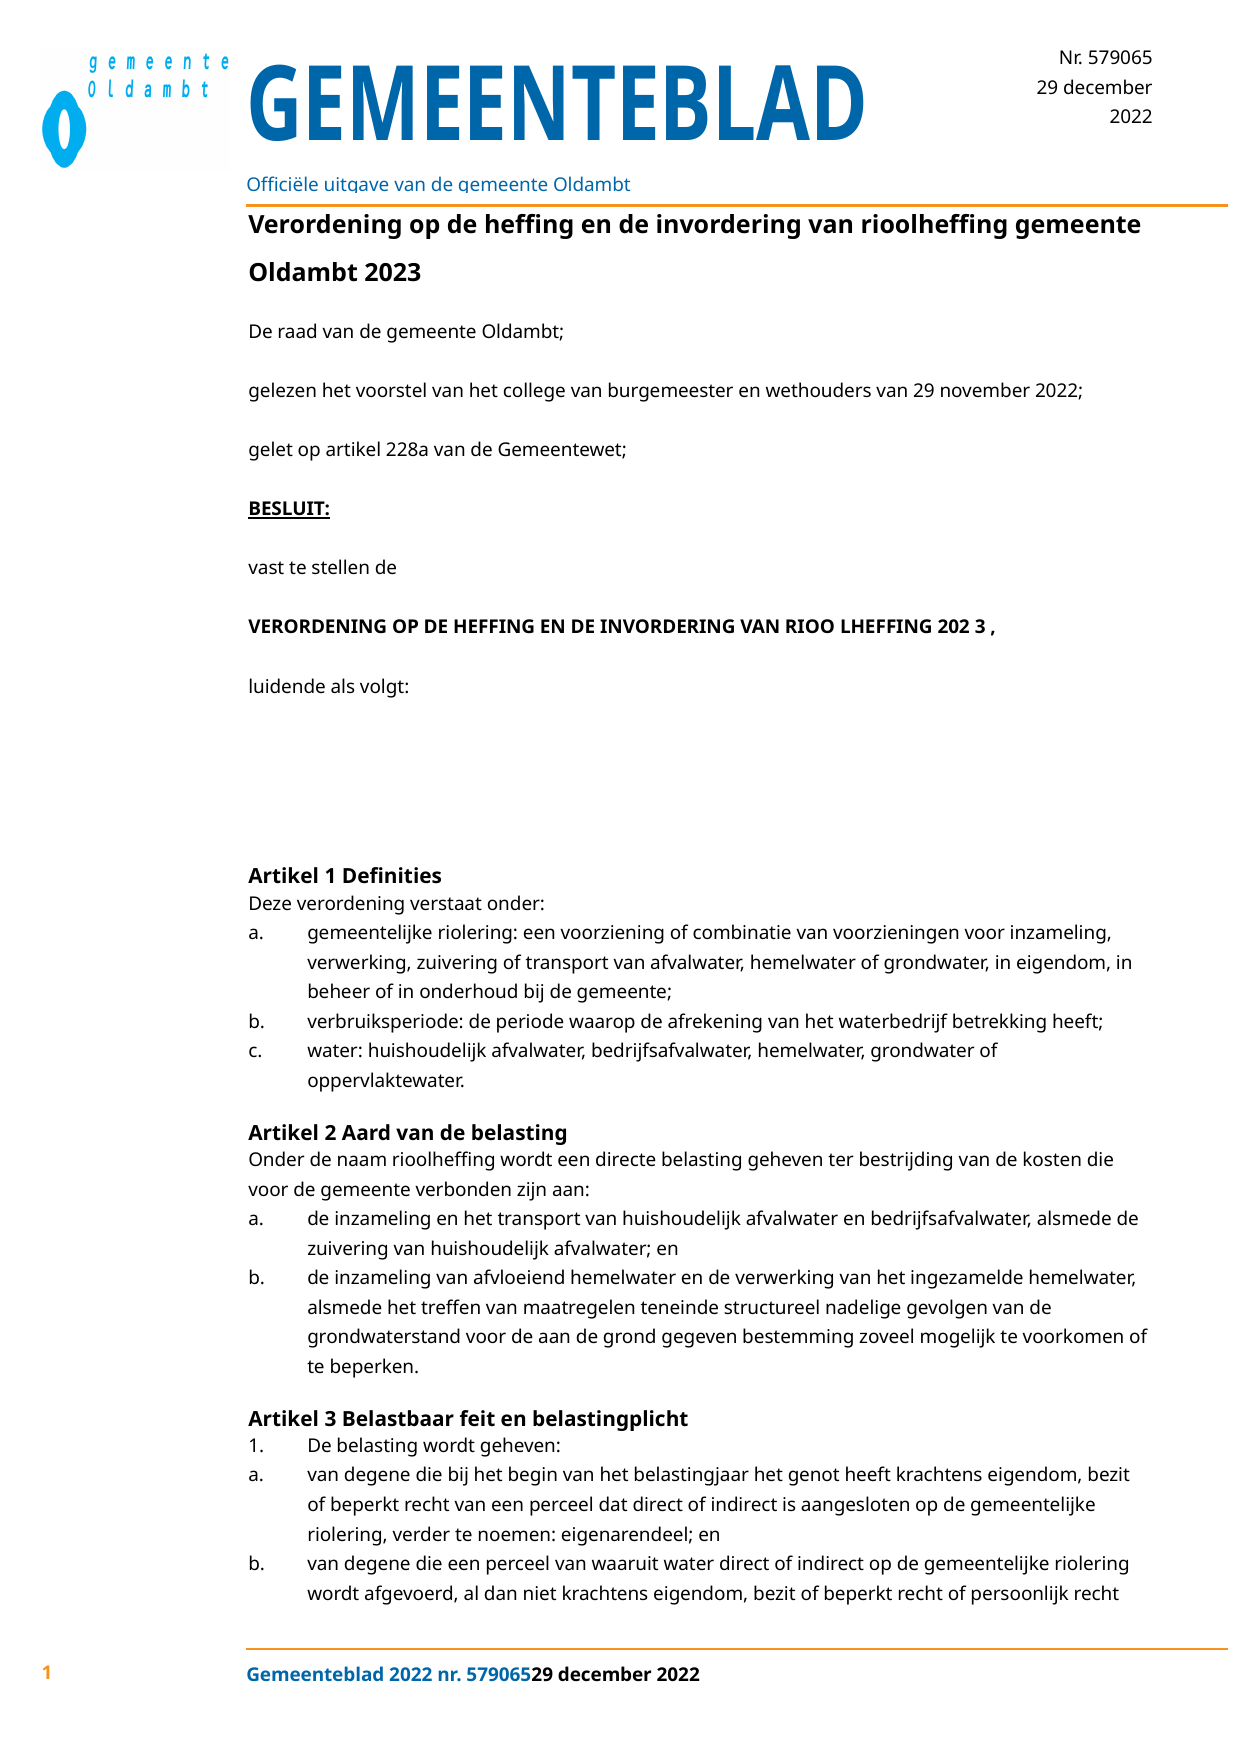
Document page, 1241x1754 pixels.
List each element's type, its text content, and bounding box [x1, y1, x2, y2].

text gelet op artikel 228a van de Gemeentewet; [248, 436, 1152, 462]
text VERORDENING OP DE HEFFING EN DE INVORDERING VAN RIOO LHEFFING 202 3 , [248, 614, 1152, 639]
text Deze verordening verstaat onder: [248, 890, 1152, 916]
text luidende als volgt: [248, 673, 1152, 699]
list gemeentelijke riolering: een voorziening of combinatie van voorzieningen voor inzameling, verwerking, zuivering of transport van afvalwater, hemelwater of grondwater, in eigendom, in beheer of in onderhoud bij de gemeente; [248, 919, 1152, 1004]
text De raad van de gemeente Oldambt; [248, 318, 1152, 344]
text vast te stellen de [248, 554, 1152, 580]
list van degene die een perceel van waaruit water direct of indirect op de gemeentelijke riolering wordt afgevoerd, al dan niet krachtens eigendom, bezit of beperkt recht of persoonlijk recht [248, 1550, 1152, 1606]
list de inzameling en het transport van huishoudelijk afvalwater en bedrijfsafvalwater, alsmede de zuivering van huishoudelijk afvalwater; en [248, 1205, 1152, 1261]
list water: huishoudelijk afvalwater, bedrijfsafvalwater, hemelwater, grondwater of oppervlaktewater. [248, 1038, 1152, 1093]
text Onder de naam rioolheffing wordt een directe belasting geheven ter bestrijding van de kosten die voor de gemeente verbonden zijn aan: [248, 1146, 1152, 1201]
text Verordening op de heffing en de invordering van rioolheffing gemeente Oldambt 2023 [248, 207, 1152, 288]
text gelezen het voorstel van het college van burgemeester en wethouders van 29 november 2022; [248, 377, 1152, 403]
list van degene die bij het begin van het belastingjaar het genot heeft krachtens eigendom, bezit of beperkt recht van een perceel dat direct of indirect is aangesloten op de gemeentelijke riolering, verder te noemen: eigenarendeel; en [248, 1462, 1152, 1547]
text BESLUIT: [248, 495, 1152, 521]
list de inzameling van afvloeiend hemelwater en de verwerking van het ingezamelde hemelwater, alsmede het treffen van maatregelen teneinde structureel nadelige gevolgen van de grondwaterstand voor de aan de grond gegeven bestemming zoveel mogelijk te voorkomen of te beperken. [248, 1264, 1152, 1379]
picture [41, 47, 231, 172]
list verbruiksperiode: de periode waarop de afrekening van het waterbedrijf betrekking heeft; [248, 1008, 1152, 1034]
text Artikel 1 Definities [248, 861, 1152, 890]
list De belasting wordt geheven: [248, 1432, 1152, 1458]
text Artikel 3 Belastbaar feit en belastingplicht [248, 1404, 1152, 1432]
text Artikel 2 Aard van de belasting [248, 1118, 1152, 1146]
